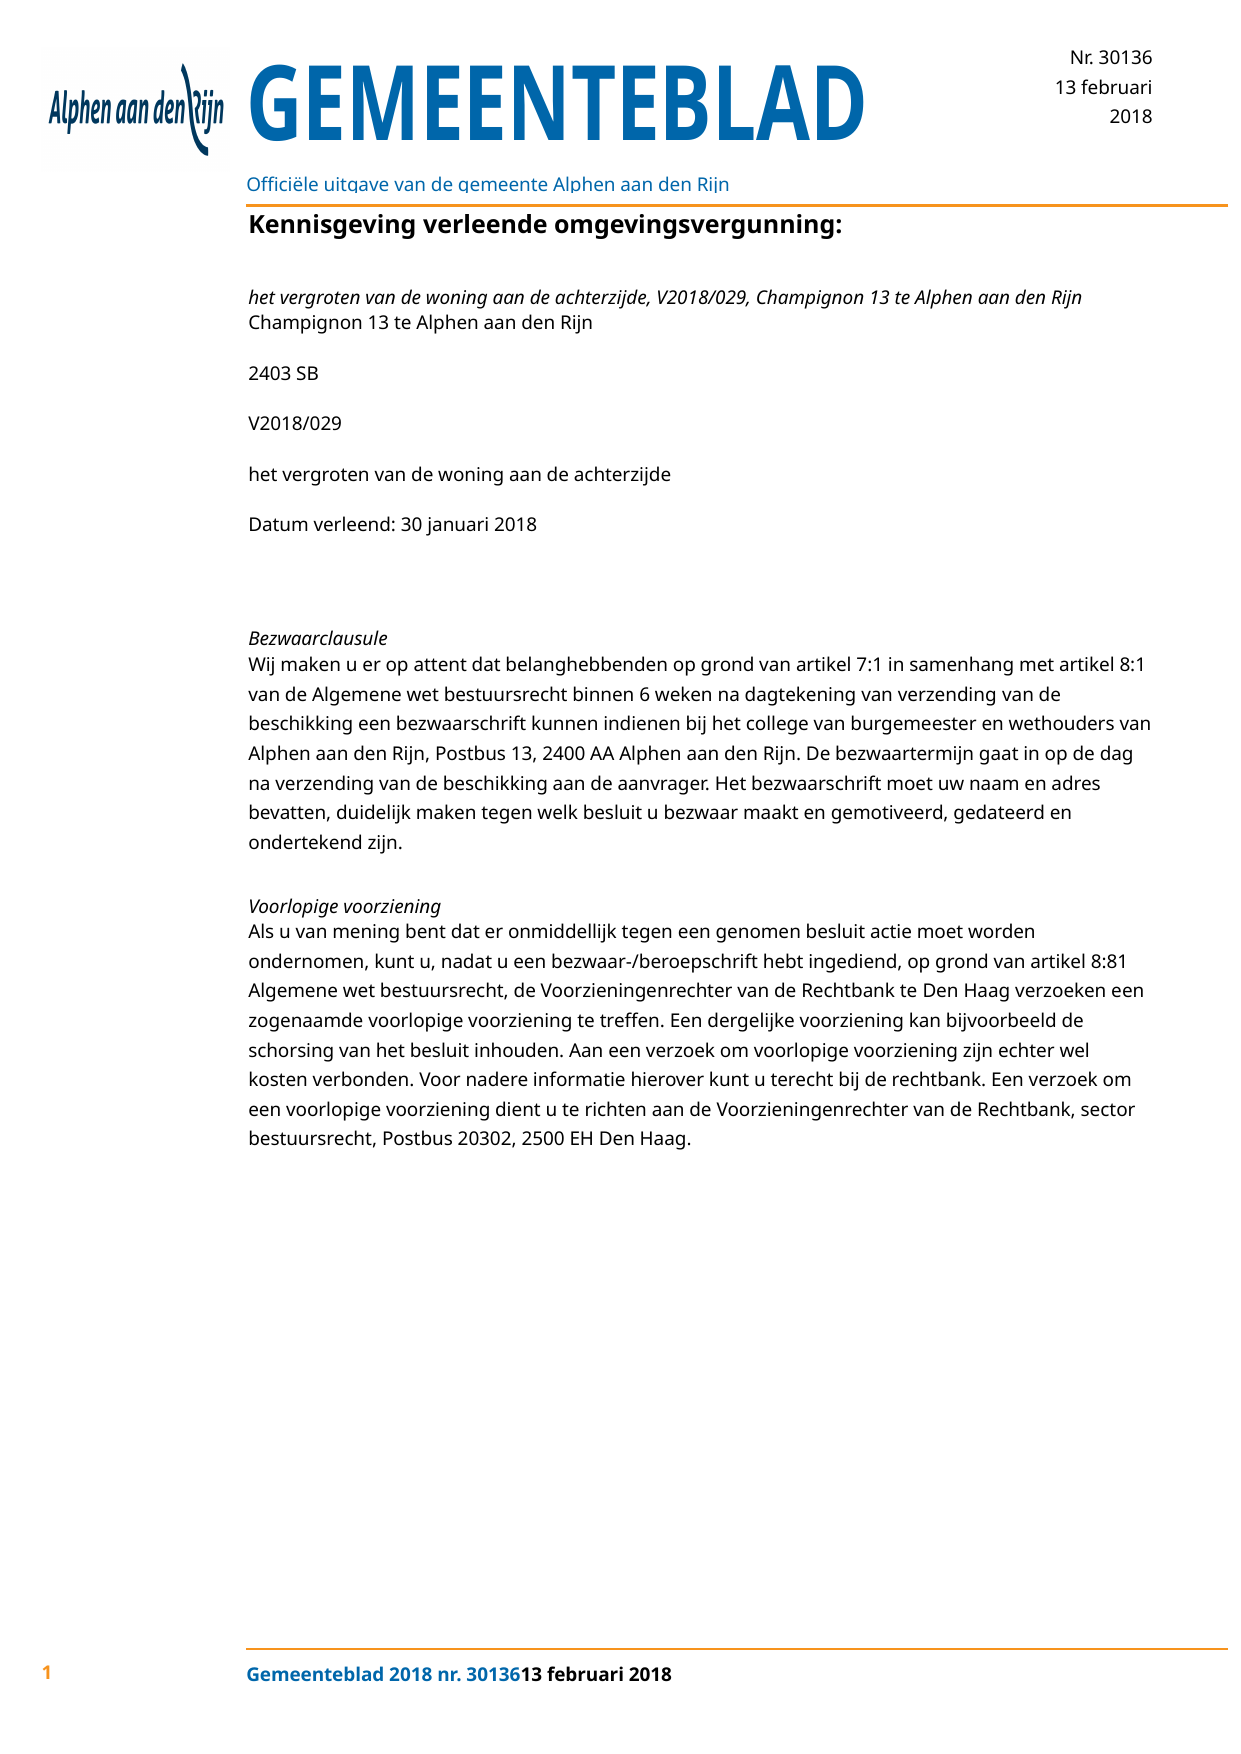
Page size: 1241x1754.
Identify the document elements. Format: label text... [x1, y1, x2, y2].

text het vergroten van de woning aan de achterzijde, V2018/029, Champignon 13 te Alphen aan den Rijn [248, 284, 1152, 309]
text het vergroten van de woning aan de achterzijde [248, 461, 1152, 487]
text Bezwaarclausule [248, 626, 1152, 651]
picture [41, 47, 231, 172]
text Datum verleend: 30 januari 2018 [248, 511, 1152, 537]
text Champignon 13 te Alphen aan den Rijn [248, 309, 1152, 335]
text Voorlopige voorziening [248, 893, 1152, 918]
text Kennisgeving verleende omgevingsvergunning: [248, 207, 1152, 241]
text 2403 SB [248, 360, 1152, 386]
text V2018/029 [248, 410, 1152, 436]
text Wij maken u er op attent dat belanghebbenden op grond van artikel 7:1 in samenhang met artikel 8:1 van de Algemene wet bestuursrecht binnen 6 weken na dagtekening van verzending van de beschikking een bezwaarschrift kunnen indienen bij het college van burgemeester en wethouders van Alphen aan den Rijn, Postbus 13, 2400 AA Alphen aan den Rijn. De bezwaartermijn gaat in op de dag na verzending van de beschikking aan de aanvrager. Het bezwaarschrift moet uw naam en adres bevatten, duidelijk maken tegen welk besluit u bezwaar maakt en gemotiveerd, gedateerd en ondertekend zijn. [248, 651, 1152, 854]
text Als u van mening bent dat er onmiddellijk tegen een genomen besluit actie moet worden ondernomen, kunt u, nadat u een bezwaar-/beroepschrift hebt ingediend, op grond van artikel 8:81 Algemene wet bestuursrecht, de Voorzieningenrechter van de Rechtbank te Den Haag verzoeken een zogenaamde voorlopige voorziening te treffen. Een dergelijke voorziening kan bijvoorbeeld de schorsing van het besluit inhouden. Aan een verzoek om voorlopige voorziening zijn echter wel kosten verbonden. Voor nadere informatie hierover kunt u terecht bij de rechtbank. Een verzoek om een voorlopige voorziening dient u te richten aan de Voorzieningenrechter van de Rechtbank, sector bestuursrecht, Postbus 20302, 2500 EH Den Haag. [248, 918, 1152, 1151]
